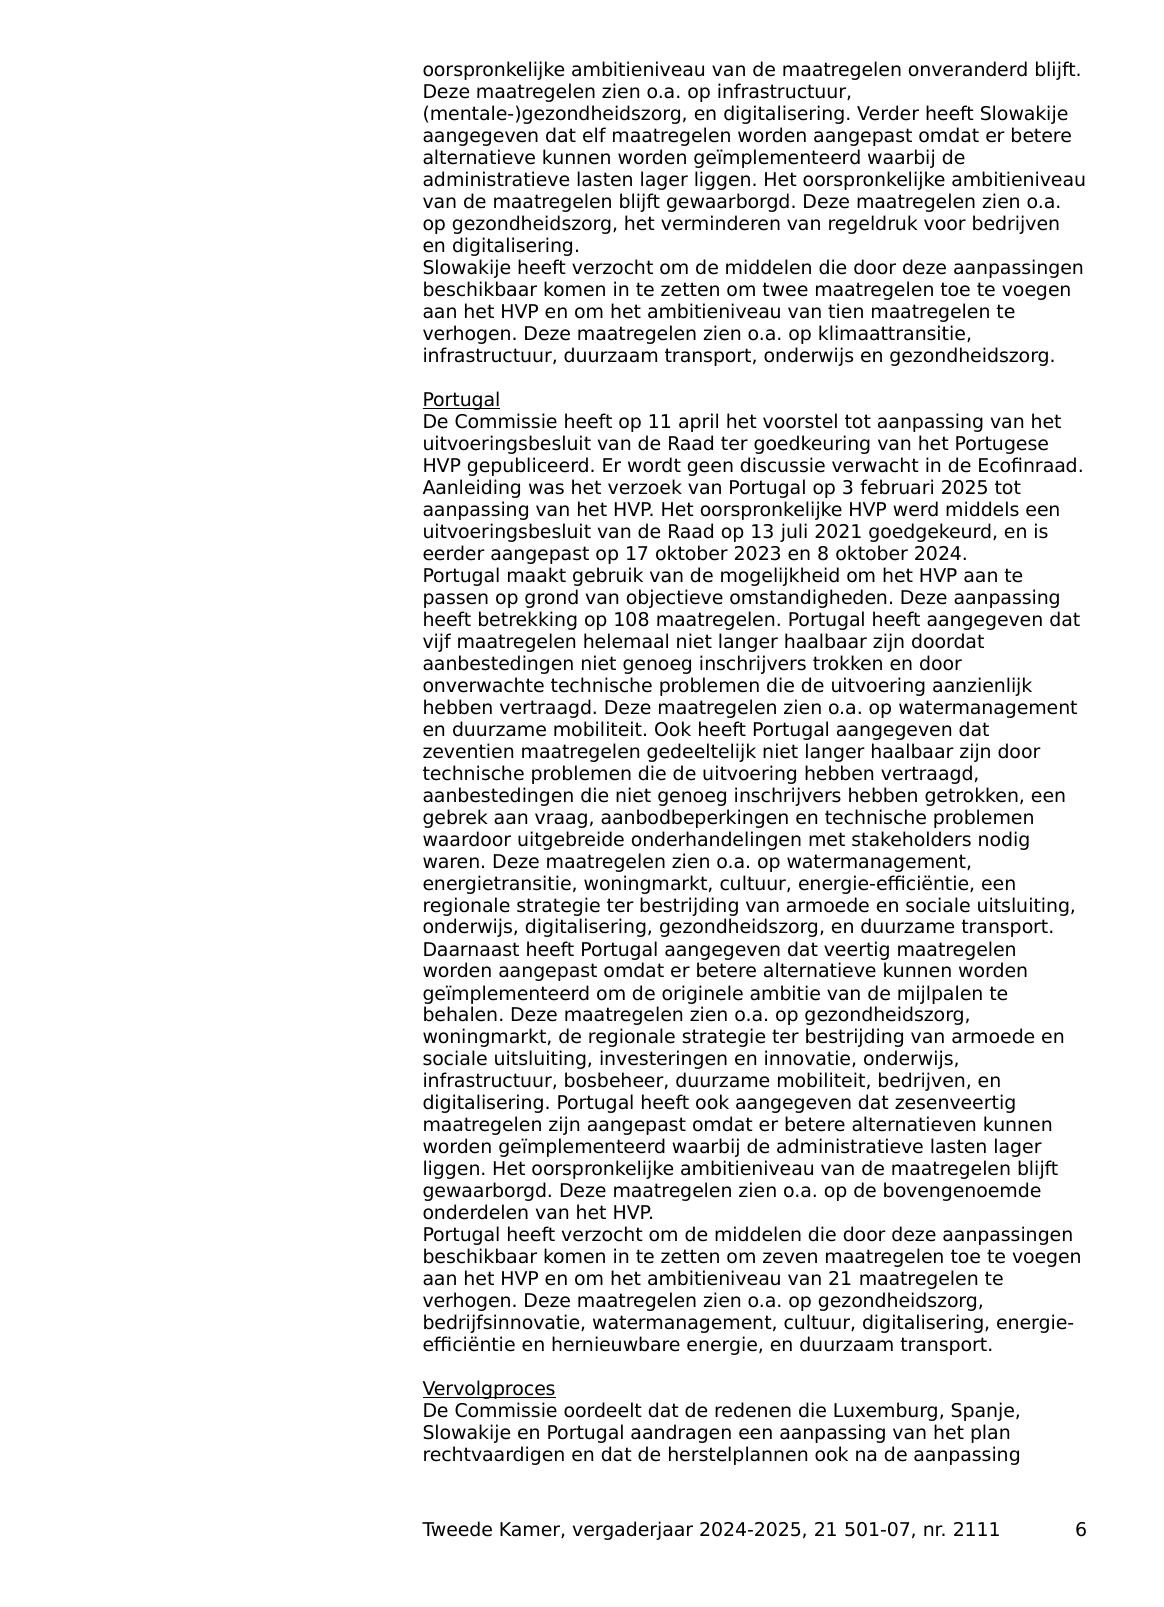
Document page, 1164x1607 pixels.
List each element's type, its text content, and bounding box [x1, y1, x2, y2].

text De Commissie oordeelt dat de redenen die Luxemburg, Spanje, Slowakije en Portugal aandragen een aanpassing van het plan rechtvaardigen en dat de herstelplannen ook na de aanpassing [422, 1400, 1087, 1466]
text Portugal heeft verzocht om de middelen die door deze aanpassingen beschikbaar komen in te zetten om zeven maatregelen toe te voegen aan het HVP en om het ambitieniveau van 21 maatregelen te verhogen. Deze maatregelen zien o.a. op gezondheidszorg, bedrijfsinnovatie, watermanagement, cultuur, digitalisering, energie-efficiëntie en hernieuwbare energie, en duurzaam transport. [422, 1224, 1087, 1356]
text Daarnaast heeft Portugal aangegeven dat veertig maatregelen worden aangepast omdat er betere alternatieve kunnen worden geïmplementeerd om de originele ambitie van de mijlpalen te behalen. Deze maatregelen zien o.a. op gezondheidszorg, woningmarkt, de regionale strategie ter bestrijding van armoede en sociale uitsluiting, investeringen en innovatie, onderwijs, infrastructuur, bosbeheer, duurzame mobiliteit, bedrijven, en digitalisering. Portugal heeft ook aangegeven dat zesenveertig maatregelen zijn aangepast omdat er betere alternatieven kunnen worden geïmplementeerd waarbij de administratieve lasten lager liggen. Het oorspronkelijke ambitieniveau van de maatregelen blijft gewaarborgd. Deze maatregelen zien o.a. op de bovengenoemde onderdelen van het HVP. [422, 938, 1087, 1224]
text Slowakije heeft verzocht om de middelen die door deze aanpassingen beschikbaar komen in te zetten om twee maatregelen toe te voegen aan het HVP en om het ambitieniveau van tien maatregelen te verhogen. Deze maatregelen zien o.a. op klimaattransitie, infrastructuur, duurzaam transport, onderwijs en gezondheidszorg. [422, 257, 1087, 367]
text De Commissie heeft op 11 april het voorstel tot aanpassing van het uitvoeringsbesluit van de Raad ter goedkeuring van het Portugese HVP gepubliceerd. Er wordt geen discussie verwacht in de Ecofinraad. Aanleiding was het verzoek van Portugal op 3 februari 2025 tot aanpassing van het HVP. Het oorspronkelijke HVP werd middels een uitvoeringsbesluit van de Raad op 13 juli 2021 goedgekeurd, en is eerder aangepast op 17 oktober 2023 en 8 oktober 2024. [422, 411, 1087, 565]
text Vervolgproces [422, 1378, 1087, 1400]
text Portugal maakt gebruik van de mogelijkheid om het HVP aan te passen op grond van objectieve omstandigheden. Deze aanpassing heeft betrekking op 108 maatregelen. Portugal heeft aangegeven dat vijf maatregelen helemaal niet langer haalbaar zijn doordat aanbestedingen niet genoeg inschrijvers trokken en door onverwachte technische problemen die de uitvoering aanzienlijk hebben vertraagd. Deze maatregelen zien o.a. op watermanagement en duurzame mobiliteit. Ook heeft Portugal aangegeven dat zeventien maatregelen gedeeltelijk niet langer haalbaar zijn door technische problemen die de uitvoering hebben vertraagd, aanbestedingen die niet genoeg inschrijvers hebben getrokken, een gebrek aan vraag, aanbodbeperkingen en technische problemen waardoor uitgebreide onderhandelingen met stakeholders nodig waren. Deze maatregelen zien o.a. op watermanagement, energietransitie, woningmarkt, cultuur, energie-efficiëntie, een regionale strategie ter bestrijding van armoede en sociale uitsluiting, onderwijs, digitalisering, gezondheidszorg, en duurzame transport. [422, 565, 1087, 938]
text oorspronkelijke ambitieniveau van de maatregelen onveranderd blijft. Deze maatregelen zien o.a. op infrastructuur, (mentale-)gezondheidszorg, en digitalisering. Verder heeft Slowakije aangegeven dat elf maatregelen worden aangepast omdat er betere alternatieve kunnen worden geïmplementeerd waarbij de administratieve lasten lager liggen. Het oorspronkelijke ambitieniveau van de maatregelen blijft gewaarborgd. Deze maatregelen zien o.a. op gezondheidszorg, het verminderen van regeldruk voor bedrijven en digitalisering. [422, 59, 1087, 257]
text Portugal [422, 389, 1087, 411]
